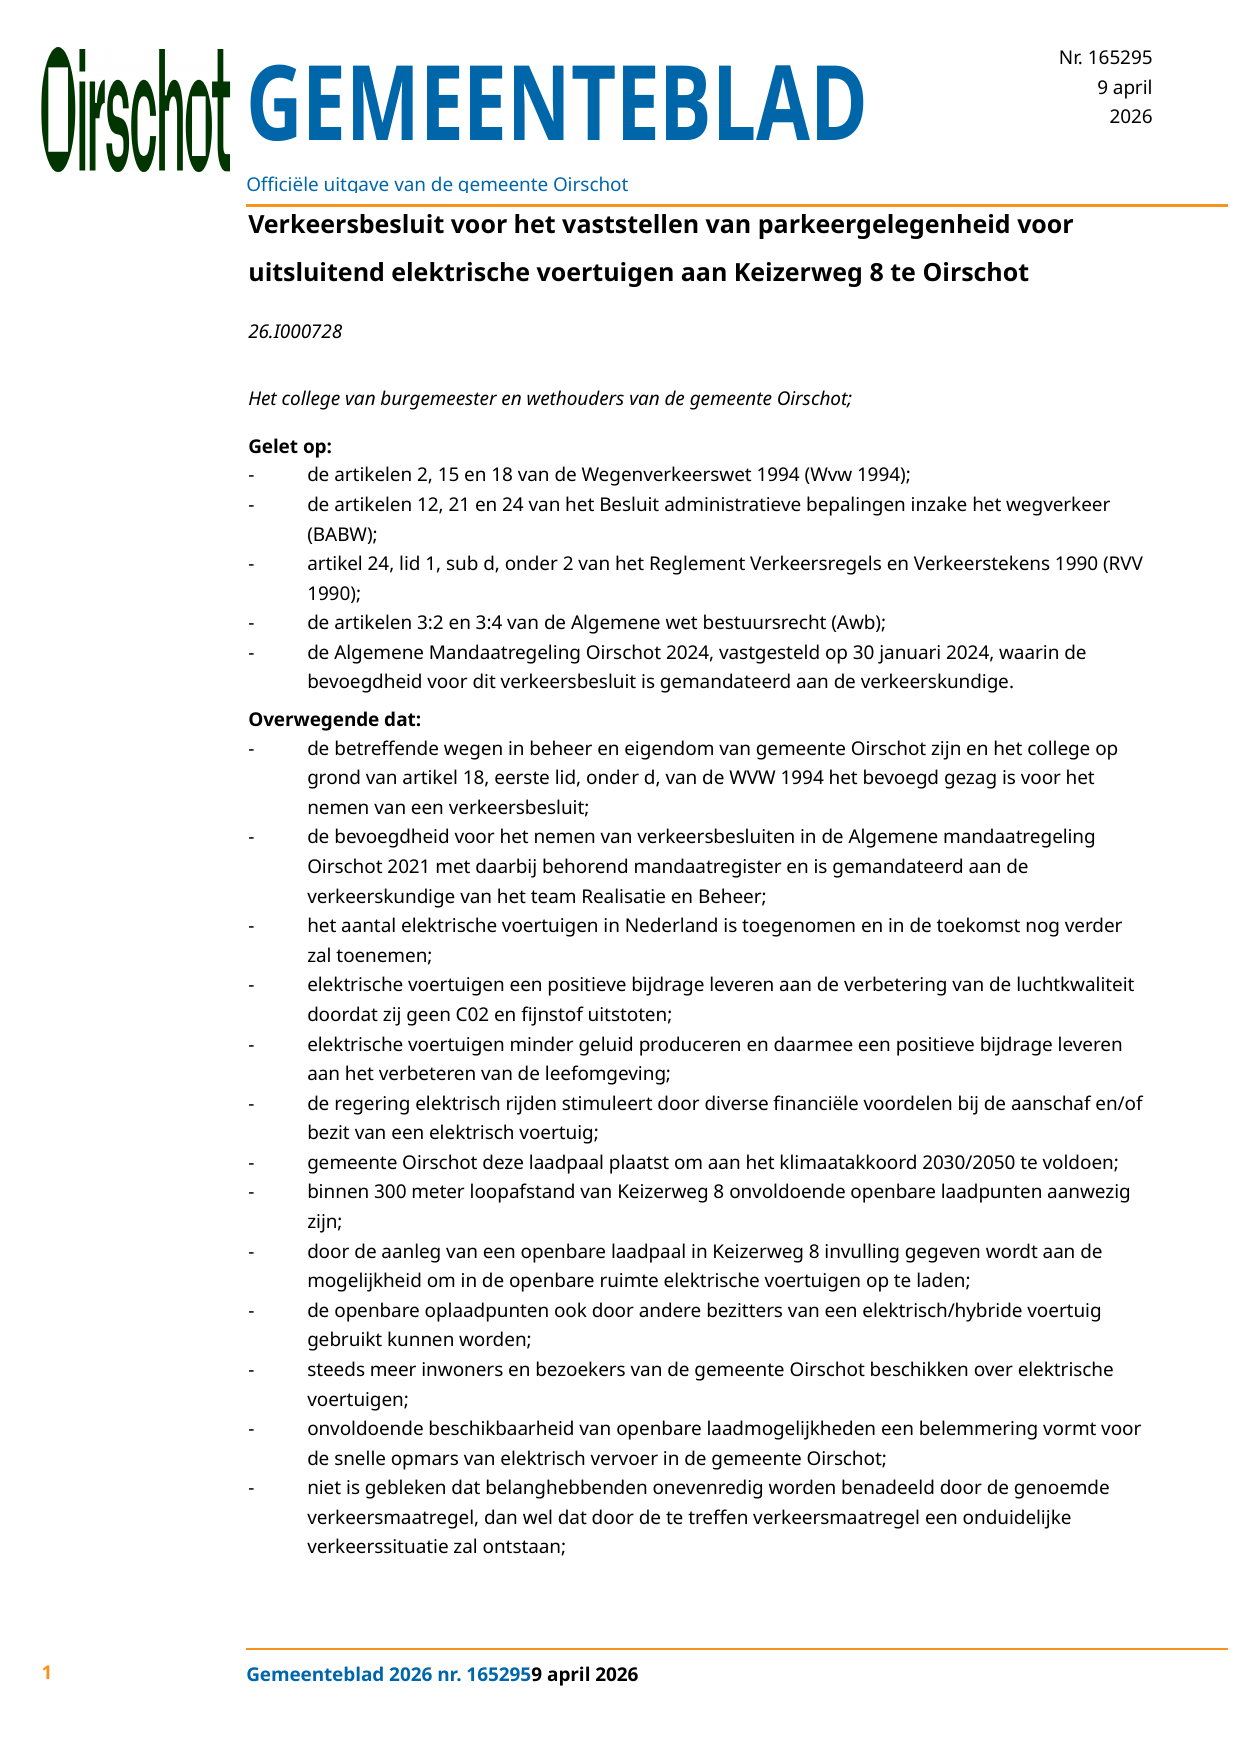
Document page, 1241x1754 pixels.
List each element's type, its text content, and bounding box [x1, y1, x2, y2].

list elektrische voertuigen minder geluid produceren en daarmee een positieve bijdrage leveren aan het verbeteren van de leefomgeving; [248, 1031, 1152, 1086]
list door de aanleg van een openbare laadpaal in Keizerweg 8 invulling gegeven wordt aan de mogelijkheid om in de openbare ruimte elektrische voertuigen op te laden; [248, 1238, 1152, 1293]
text 26.I000728 [248, 318, 1152, 344]
list de betreffende wegen in beheer en eigendom van gemeente Oirschot zijn en het college op grond van artikel 18, eerste lid, onder d, van de WVW 1994 het bevoegd gezag is voor het nemen van een verkeersbesluit; [248, 735, 1152, 820]
text Overwegende dat: [248, 707, 1152, 732]
list onvoldoende beschikbaarheid van openbare laadmogelijkheden een belemmering vormt voor de snelle opmars van elektrisch vervoer in de gemeente Oirschot; [248, 1415, 1152, 1471]
text Gelet op: [248, 433, 1152, 459]
list de Algemene Mandaatregeling Oirschot 2024, vastgesteld op 30 januari 2024, waarin de bevoegdheid voor dit verkeersbesluit is gemandateerd aan de verkeerskundige. [248, 639, 1152, 694]
list het aantal elektrische voertuigen in Nederland is toegenomen en in de toekomst nog verder zal toenemen; [248, 912, 1152, 968]
list artikel 24, lid 1, sub d, onder 2 van het Reglement Verkeersregels en Verkeerstekens 1990 (RVV 1990); [248, 550, 1152, 606]
picture [41, 47, 231, 172]
list de bevoegdheid voor het nemen van verkeersbesluiten in de Algemene mandaatregeling Oirschot 2021 met daarbij behorend mandaatregister en is gemandateerd aan de verkeerskundige van het team Realisatie en Beheer; [248, 824, 1152, 908]
list de openbare oplaadpunten ook door andere bezitters van een elektrisch/hybride voertuig gebruikt kunnen worden; [248, 1297, 1152, 1352]
list niet is gebleken dat belanghebbenden onevenredig worden benadeeld door de genoemde verkeersmaatregel, dan wel dat door de te treffen verkeersmaatregel een onduidelijke verkeerssituatie zal ontstaan; [248, 1474, 1152, 1559]
list gemeente Oirschot deze laadpaal plaatst om aan het klimaatakkoord 2030/2050 te voldoen; [248, 1149, 1152, 1175]
list steeds meer inwoners en bezoekers van de gemeente Oirschot beschikken over elektrische voertuigen; [248, 1356, 1152, 1411]
text Verkeersbesluit voor het vaststellen van parkeergelegenheid voor uitsluitend elektrische voertuigen aan Keizerweg 8 te Oirschot [248, 207, 1152, 288]
text Het college van burgemeester en wethouders van de gemeente Oirschot; [248, 386, 1152, 411]
list binnen 300 meter loopafstand van Keizerweg 8 onvoldoende openbare laadpunten aanwezig zijn; [248, 1179, 1152, 1234]
list de artikelen 2, 15 en 18 van de Wegenverkeerswet 1994 (Wvw 1994); [248, 462, 1152, 487]
list de artikelen 12, 21 en 24 van het Besluit administratieve bepalingen inzake het wegverkeer (BABW); [248, 491, 1152, 546]
list de artikelen 3:2 en 3:4 van de Algemene wet bestuursrecht (Awb); [248, 609, 1152, 635]
list de regering elektrisch rijden stimuleert door diverse financiële voordelen bij de aanschaf en/of bezit van een elektrisch voertuig; [248, 1090, 1152, 1145]
list elektrische voertuigen een positieve bijdrage leveren aan de verbetering van de luchtkwaliteit doordat zij geen C02 en fijnstof uitstoten; [248, 972, 1152, 1027]
